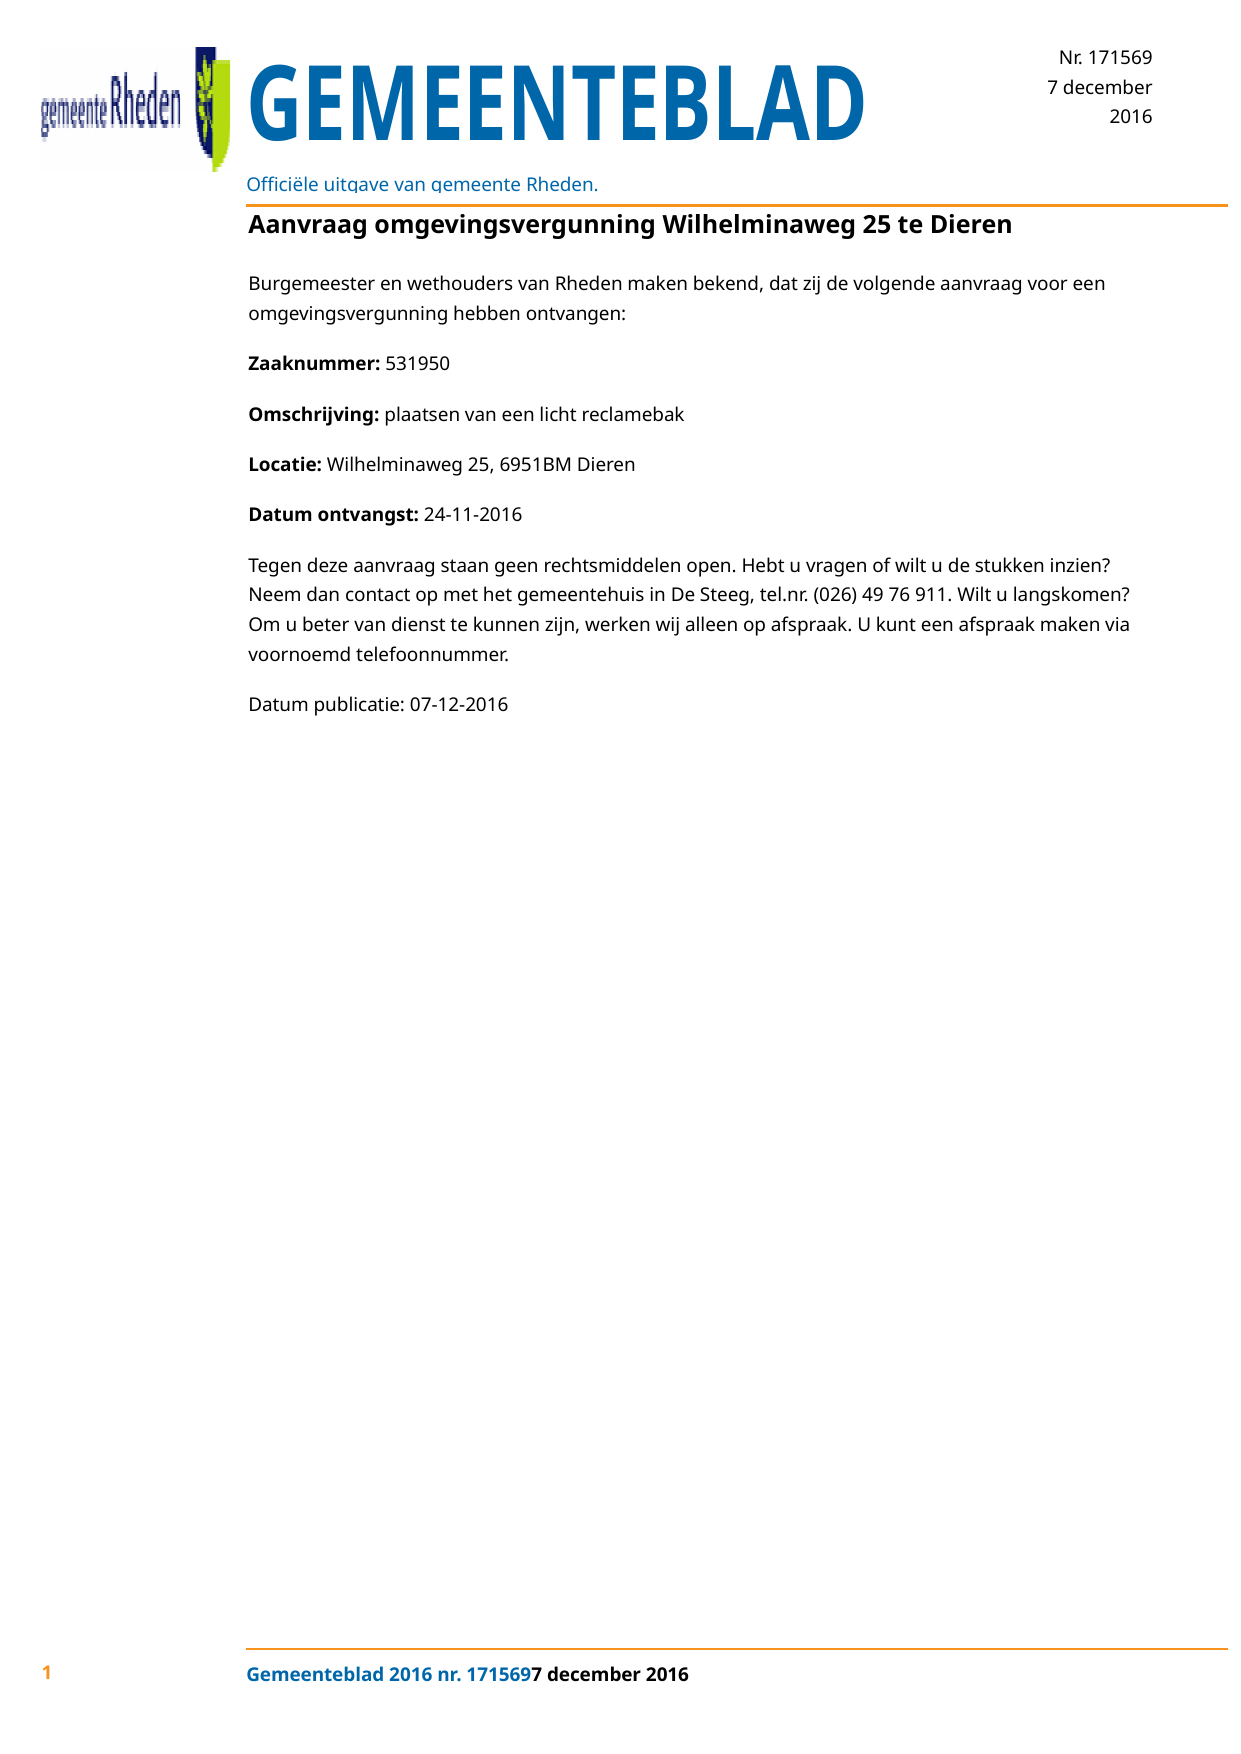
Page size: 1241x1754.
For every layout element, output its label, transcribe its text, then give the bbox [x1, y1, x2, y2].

text Datum ontvangst: 24-11-2016 [248, 502, 1152, 527]
picture [41, 47, 231, 172]
text Tegen deze aanvraag staan geen rechtsmiddelen open. Hebt u vragen of wilt u de stukken inzien? Neem dan contact op met het gemeentehuis in De Steeg, tel.nr. (026) 49 76 911. Wilt u langskomen? Om u beter van dienst te kunnen zijn, werken wij alleen op afspraak. U kunt een afspraak maken via voornoemd telefoonnummer. [248, 552, 1152, 666]
text Burgemeester en wethouders van Rheden maken bekend, dat zij de volgende aanvraag voor een omgevingsvergunning hebben ontvangen: [248, 270, 1152, 326]
text Datum publicatie: 07-12-2016 [248, 691, 1152, 717]
text Locatie: Wilhelminaweg 25, 6951BM Dieren [248, 451, 1152, 477]
text Aanvraag omgevingsvergunning Wilhelminaweg 25 te Dieren [248, 207, 1152, 241]
text Omschrijving: plaatsen van een licht reclamebak [248, 401, 1152, 426]
text Zaaknummer: 531950 [248, 350, 1152, 376]
